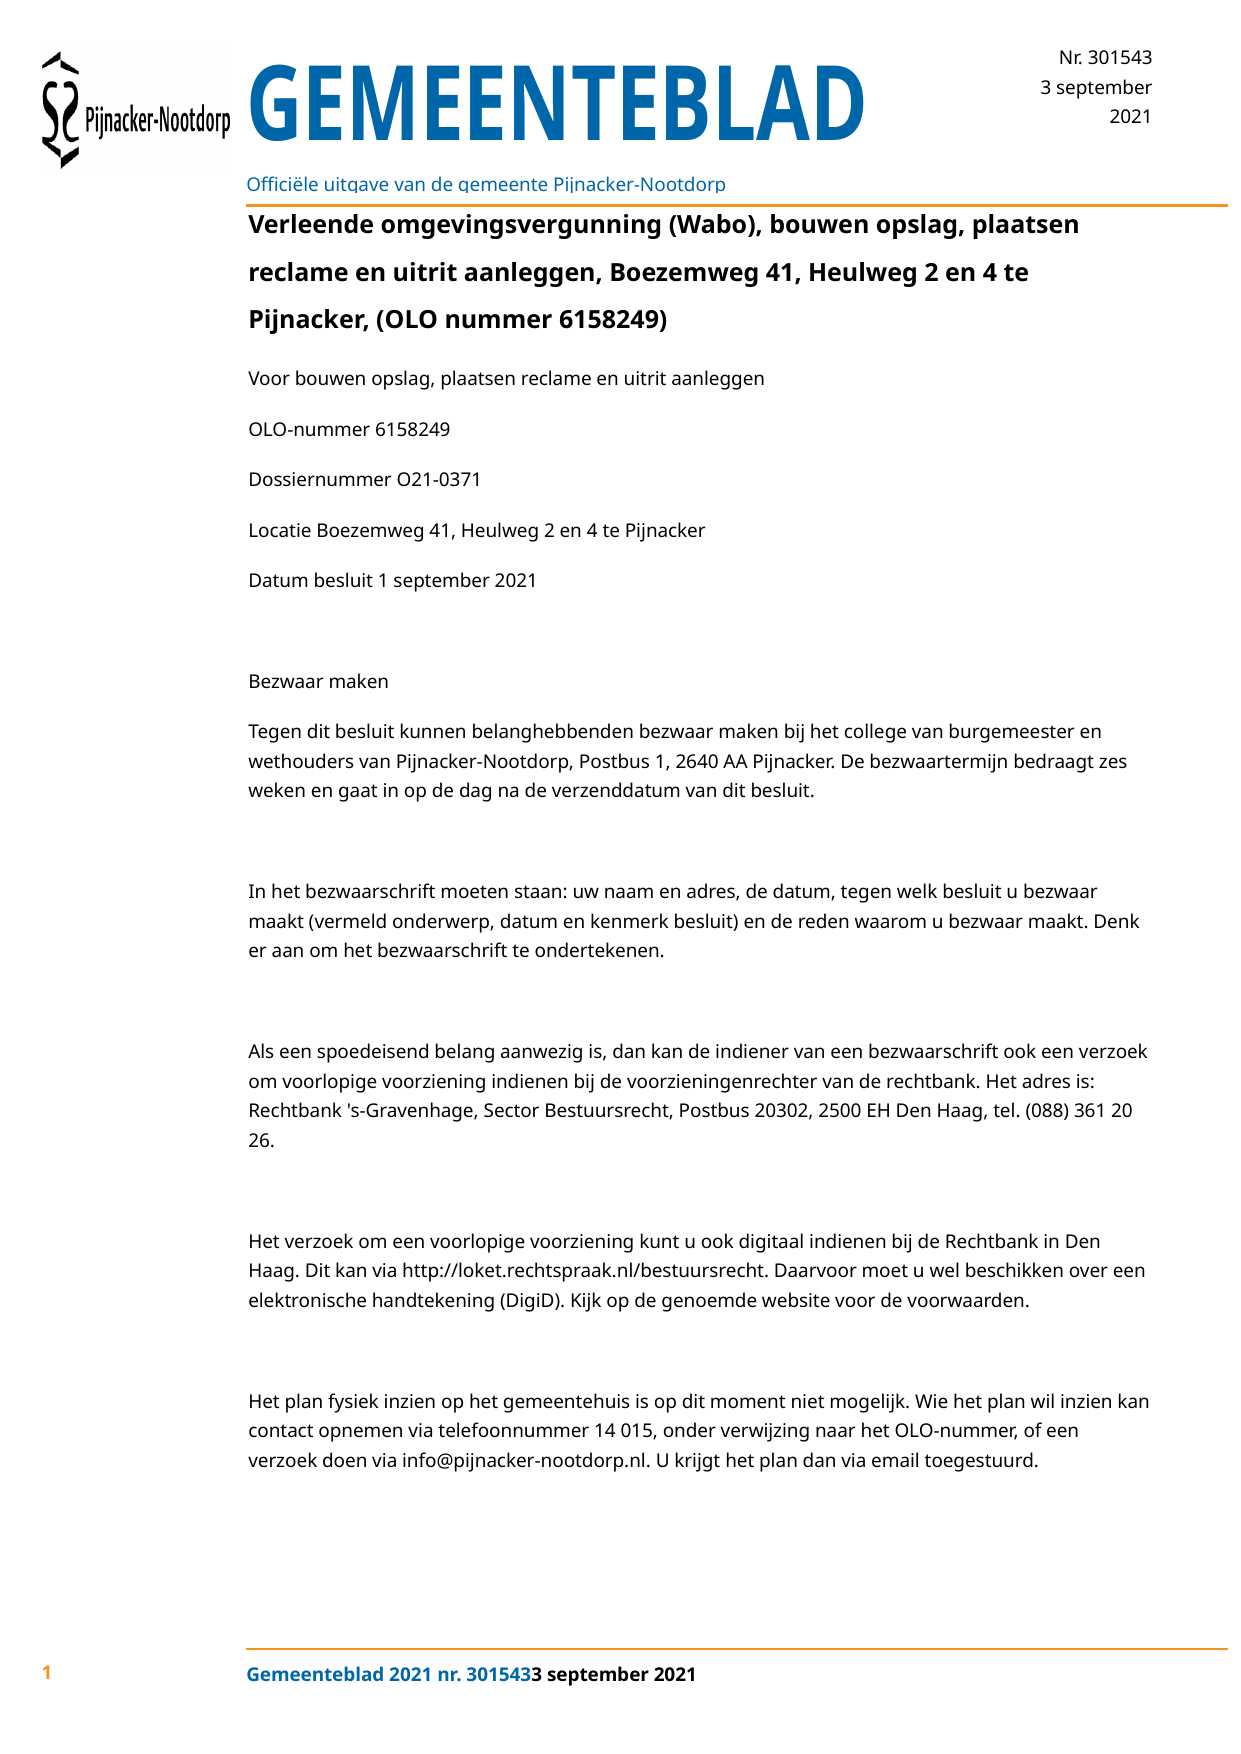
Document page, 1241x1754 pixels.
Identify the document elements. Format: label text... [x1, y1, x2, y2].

text Bezwaar maken [248, 668, 1152, 694]
text Locatie Boezemweg 41, Heulweg 2 en 4 te Pijnacker [248, 517, 1152, 542]
picture [41, 47, 231, 172]
text Datum besluit 1 september 2021 [248, 567, 1152, 593]
text Tegen dit besluit kunnen belanghebbenden bezwaar maken bij het college van burgemeester en wethouders van Pijnacker-Nootdorp, Postbus 1, 2640 AA Pijnacker. De bezwaartermijn bedraagt zes weken en gaat in op de dag na de verzenddatum van dit besluit. [248, 718, 1152, 803]
text Als een spoedeisend belang aanwezig is, dan kan de indiener van een bezwaarschrift ook een verzoek om voorlopige voorziening indienen bij de voorzieningenrechter van de rechtbank. Het adres is: Rechtbank 's-Gravenhage, Sector Bestuursrecht, Postbus 20302, 2500 EH Den Haag, tel. (088) 361 20 26. [248, 1038, 1152, 1153]
text Voor bouwen opslag, plaatsen reclame en uitrit aanleggen [248, 366, 1152, 391]
text Verleende omgevingsvergunning (Wabo), bouwen opslag, plaatsen reclame en uitrit aanleggen, Boezemweg 41, Heulweg 2 en 4 te Pijnacker, (OLO nummer 6158249) [248, 207, 1152, 336]
text Het verzoek om een voorlopige voorziening kunt u ook digitaal indienen bij de Rechtbank in Den Haag. Dit kan via http://loket.rechtspraak.nl/bestuursrecht. Daarvoor moet u wel beschikken over een elektronische handtekening (DigiD). Kijk op de genoemde website voor de voorwaarden. [248, 1228, 1152, 1313]
text Dossiernummer O21-0371 [248, 466, 1152, 492]
text Het plan fysiek inzien op het gemeentehuis is op dit moment niet mogelijk. Wie het plan wil inzien kan contact opnemen via telefoonnummer 14 015, onder verwijzing naar het OLO-nummer, of een verzoek doen via info@pijnacker-nootdorp.nl. U krijgt het plan dan via email toegestuurd. [248, 1388, 1152, 1473]
text In het bezwaarschrift moeten staan: uw naam en adres, de datum, tegen welk besluit u bezwaar maakt (vermeld onderwerp, datum en kenmerk besluit) en de reden waarom u bezwaar maakt. Denk er aan om het bezwaarschrift te ondertekenen. [248, 878, 1152, 963]
text OLO-nummer 6158249 [248, 416, 1152, 442]
